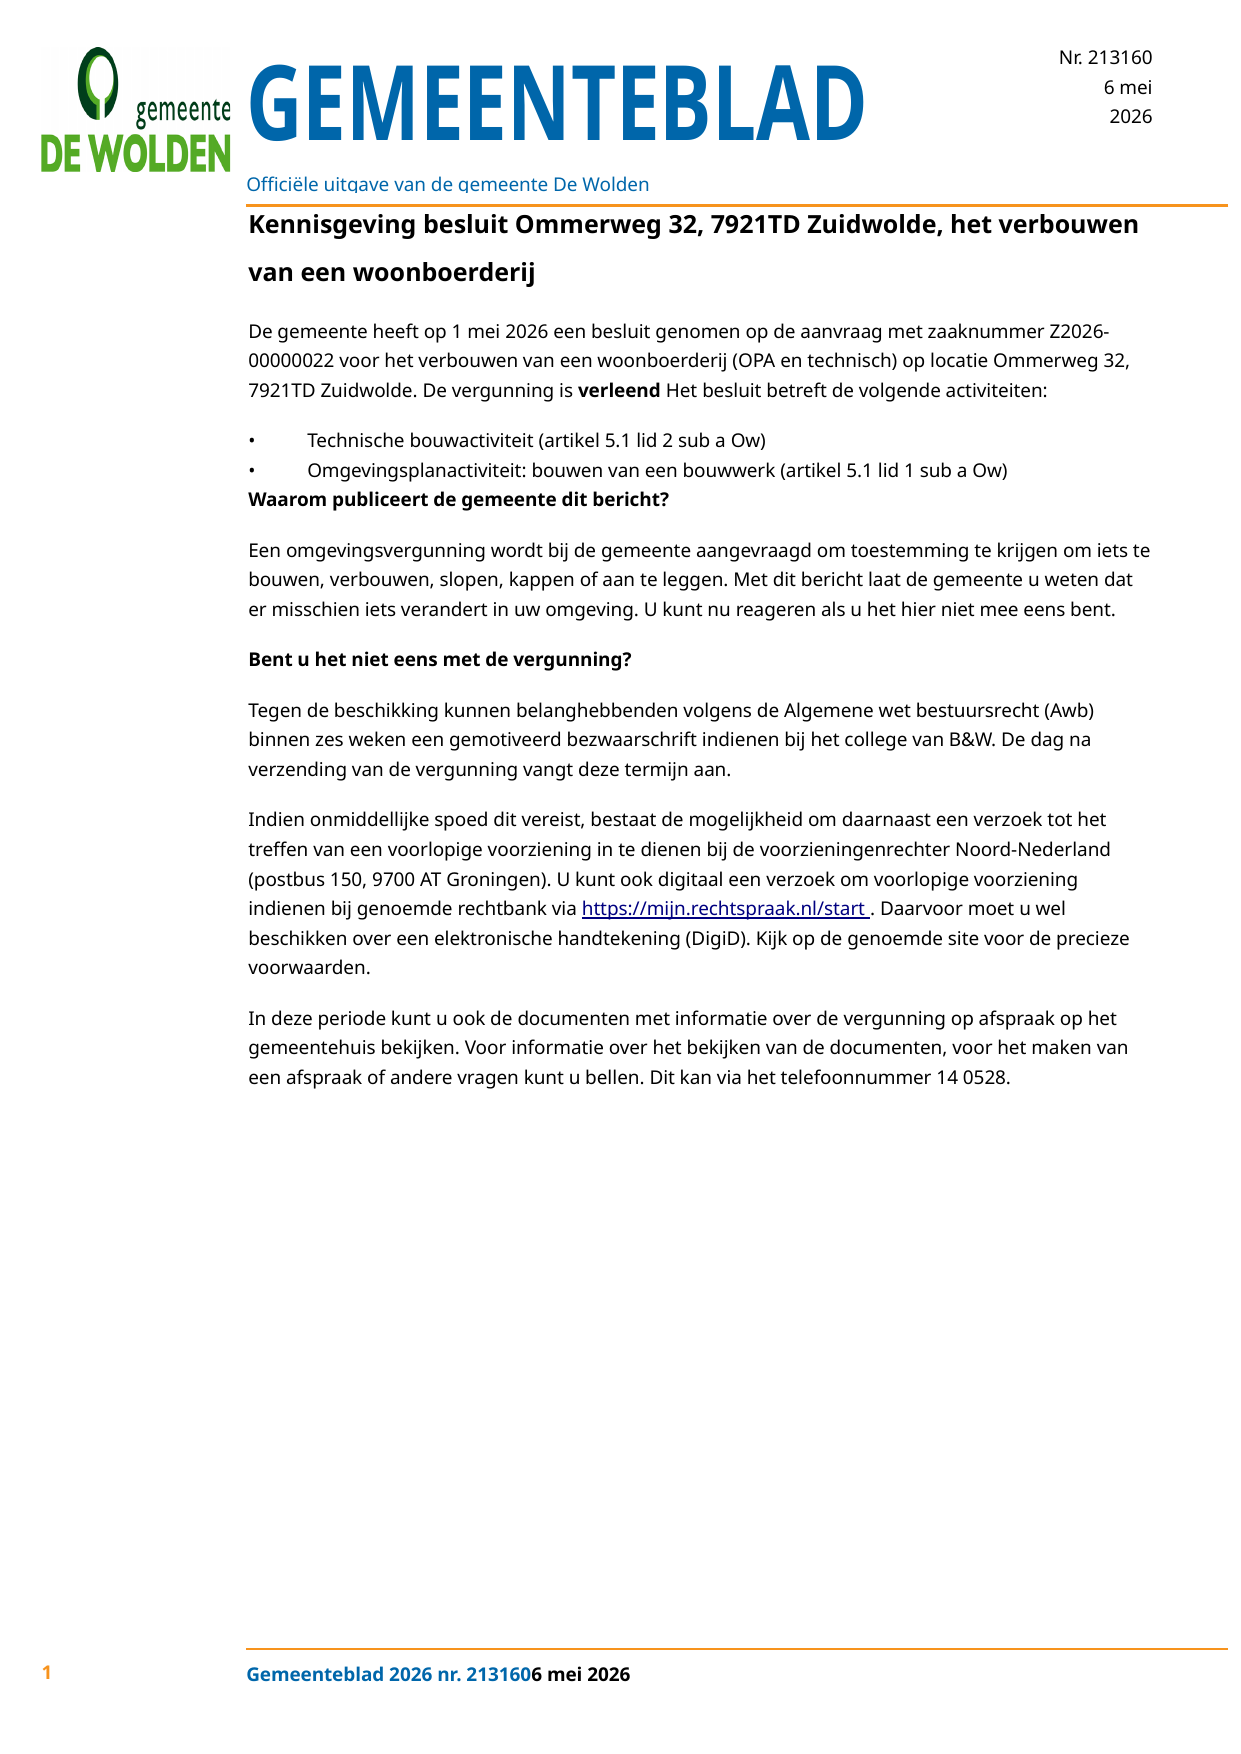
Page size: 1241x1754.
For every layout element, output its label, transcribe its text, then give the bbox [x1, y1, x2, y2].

text Indien onmiddellijke spoed dit vereist, bestaat de mogelijkheid om daarnaast een verzoek tot het treffen van een voorlopige voorziening in te dienen bij de voorzieningenrechter Noord-Nederland (postbus 150, 9700 AT Groningen). U kunt ook digitaal een verzoek om voorlopige voorziening indienen bij genoemde rechtbank via https://mijn.rechtspraak.nl/start . Daarvoor moet u wel beschikken over een elektronische handtekening (DigiD). Kijk op de genoemde site voor de precieze voorwaarden. [248, 807, 1152, 980]
text De gemeente heeft op 1 mei 2026 een besluit genomen op de aanvraag met zaaknummer Z2026-00000022 voor het verbouwen van een woonboerderij (OPA en technisch) op locatie Ommerweg 32, 7921TD Zuidwolde. De vergunning is verleend Het besluit betreft de volgende activiteiten: [248, 318, 1152, 403]
list Omgevingsplanactiviteit: bouwen van een bouwwerk (artikel 5.1 lid 1 sub a Ow) [248, 457, 1152, 483]
text Kennisgeving besluit Ommerweg 32, 7921TD Zuidwolde, het verbouwen van een woonboerderij [248, 207, 1152, 288]
text Bent u het niet eens met de vergunning? [248, 647, 1152, 672]
text Waarom publiceert de gemeente dit bericht? [248, 487, 1152, 512]
picture [41, 47, 231, 172]
text Tegen de beschikking kunnen belanghebbenden volgens de Algemene wet bestuursrecht (Awb) binnen zes weken een gemotiveerd bezwaarschrift indienen bij het college van B&W. De dag na verzending van de vergunning vangt deze termijn aan. [248, 697, 1152, 782]
list Technische bouwactiviteit (artikel 5.1 lid 2 sub a Ow) [248, 427, 1152, 453]
text Een omgevingsvergunning wordt bij de gemeente aangevraagd om toestemming te krijgen om iets te bouwen, verbouwen, slopen, kappen of aan te leggen. Met dit bericht laat de gemeente u weten dat er misschien iets verandert in uw omgeving. U kunt nu reageren als u het hier niet mee eens bent. [248, 537, 1152, 622]
text In deze periode kunt u ook de documenten met informatie over de vergunning op afspraak op het gemeentehuis bekijken. Voor informatie over het bekijken van de documenten, voor het maken van een afspraak of andere vragen kunt u bellen. Dit kan via het telefoonnummer 14 0528. [248, 1005, 1152, 1090]
